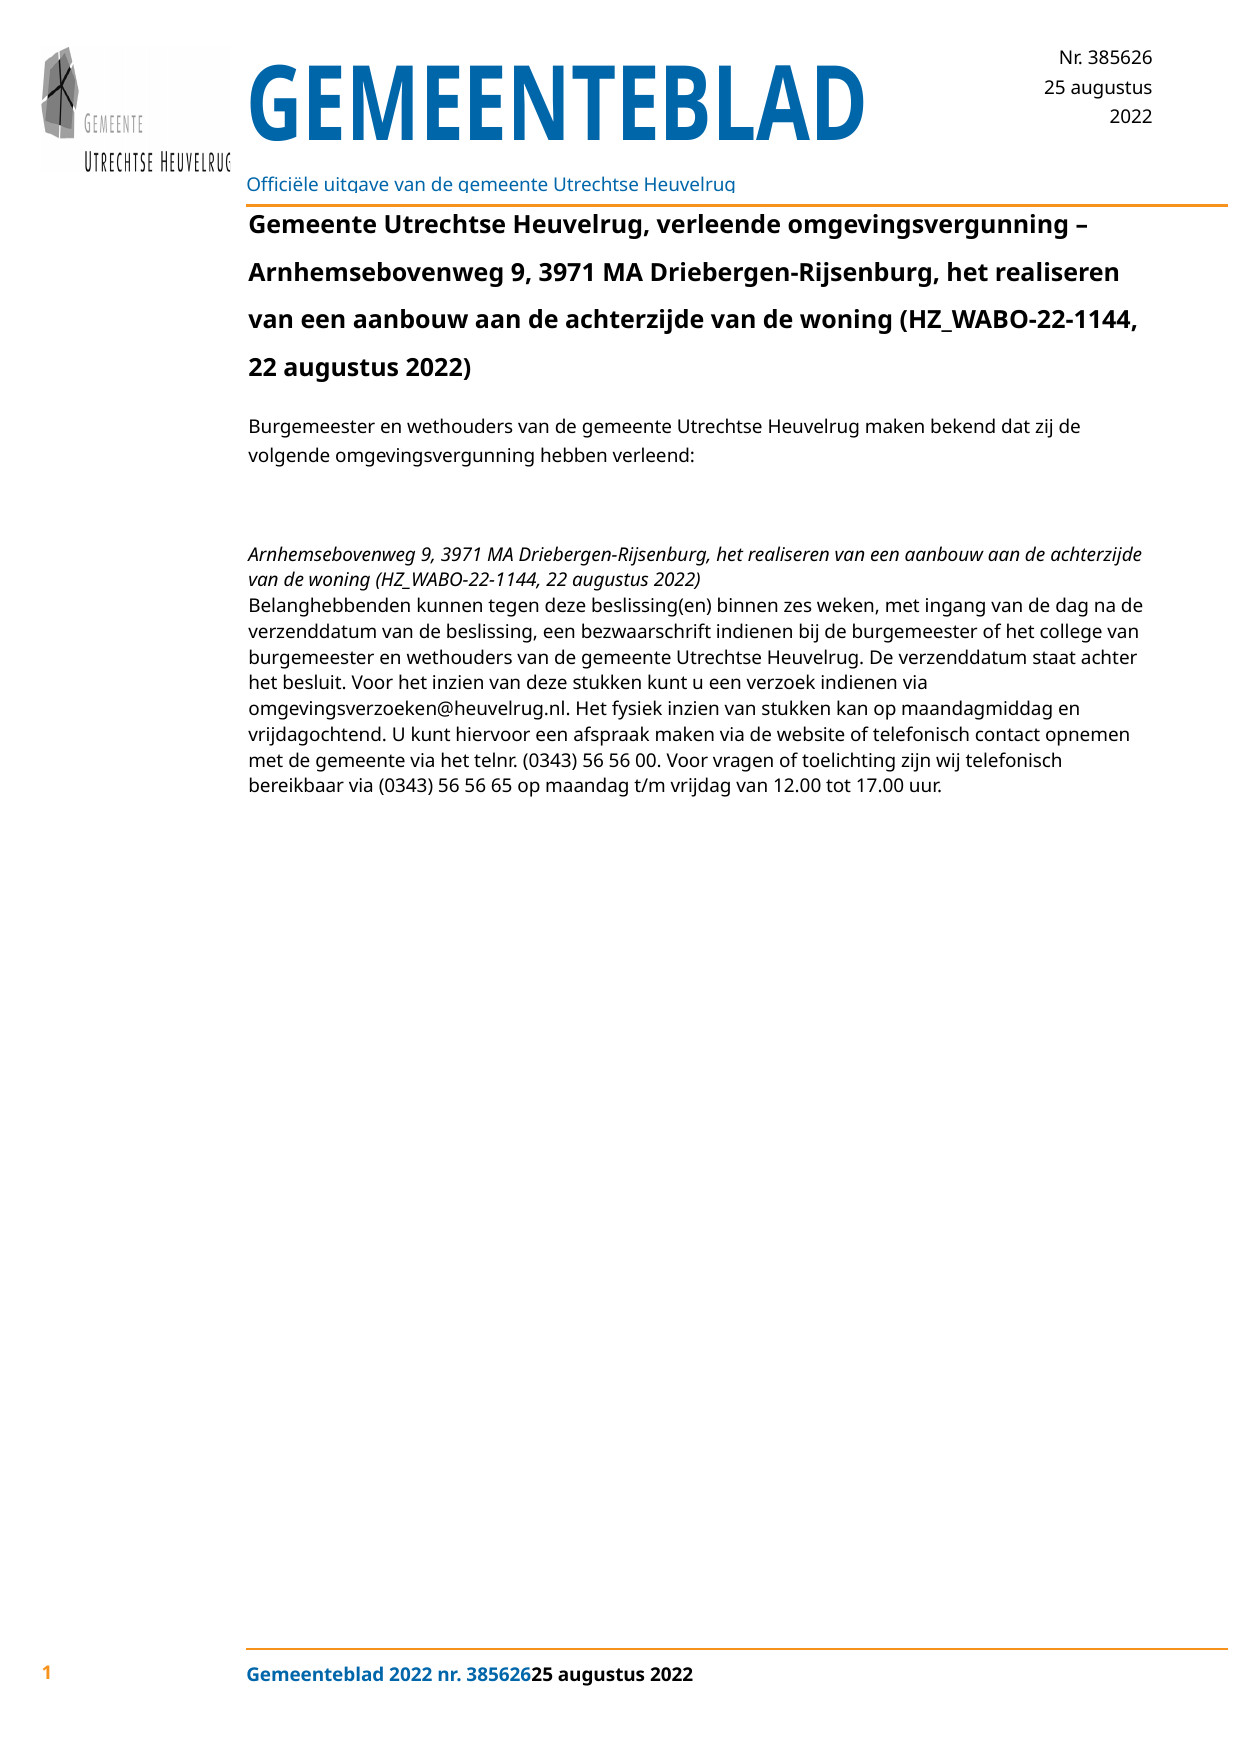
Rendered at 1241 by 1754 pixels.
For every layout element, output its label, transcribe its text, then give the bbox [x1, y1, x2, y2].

text Burgemeester en wethouders van de gemeente Utrechtse Heuvelrug maken bekend dat zij de volgende omgevingsvergunning hebben verleend: [248, 413, 1152, 468]
text Arnhemsebovenweg 9, 3971 MA Driebergen-Rijsenburg, het realiseren van een aanbouw aan de achterzijde van de woning (HZ_WABO-22-1144, 22 augustus 2022) [248, 541, 1152, 592]
text Gemeente Utrechtse Heuvelrug, verleende omgevingsvergunning – Arnhemsebovenweg 9, 3971 MA Driebergen-Rijsenburg, het realiseren van een aanbouw aan de achterzijde van de woning (HZ_WABO-22-1144, 22 augustus 2022) [248, 207, 1152, 384]
picture [41, 47, 231, 172]
text Belanghebbenden kunnen tegen deze beslissing(en) binnen zes weken, met ingang van de dag na de verzenddatum van de beslissing, een bezwaarschrift indienen bij de burgemeester of het college van burgemeester en wethouders van de gemeente Utrechtse Heuvelrug. De verzenddatum staat achter het besluit. Voor het inzien van deze stukken kunt u een verzoek indienen via omgevingsverzoeken@heuvelrug.nl. Het fysiek inzien van stukken kan op maandagmiddag en vrijdagochtend. U kunt hiervoor een afspraak maken via de website of telefonisch contact opnemen met de gemeente via het telnr. (0343) 56 56 00. Voor vragen of toelichting zijn wij telefonisch bereikbaar via (0343) 56 56 65 op maandag t/m vrijdag van 12.00 tot 17.00 uur. [248, 592, 1152, 798]
